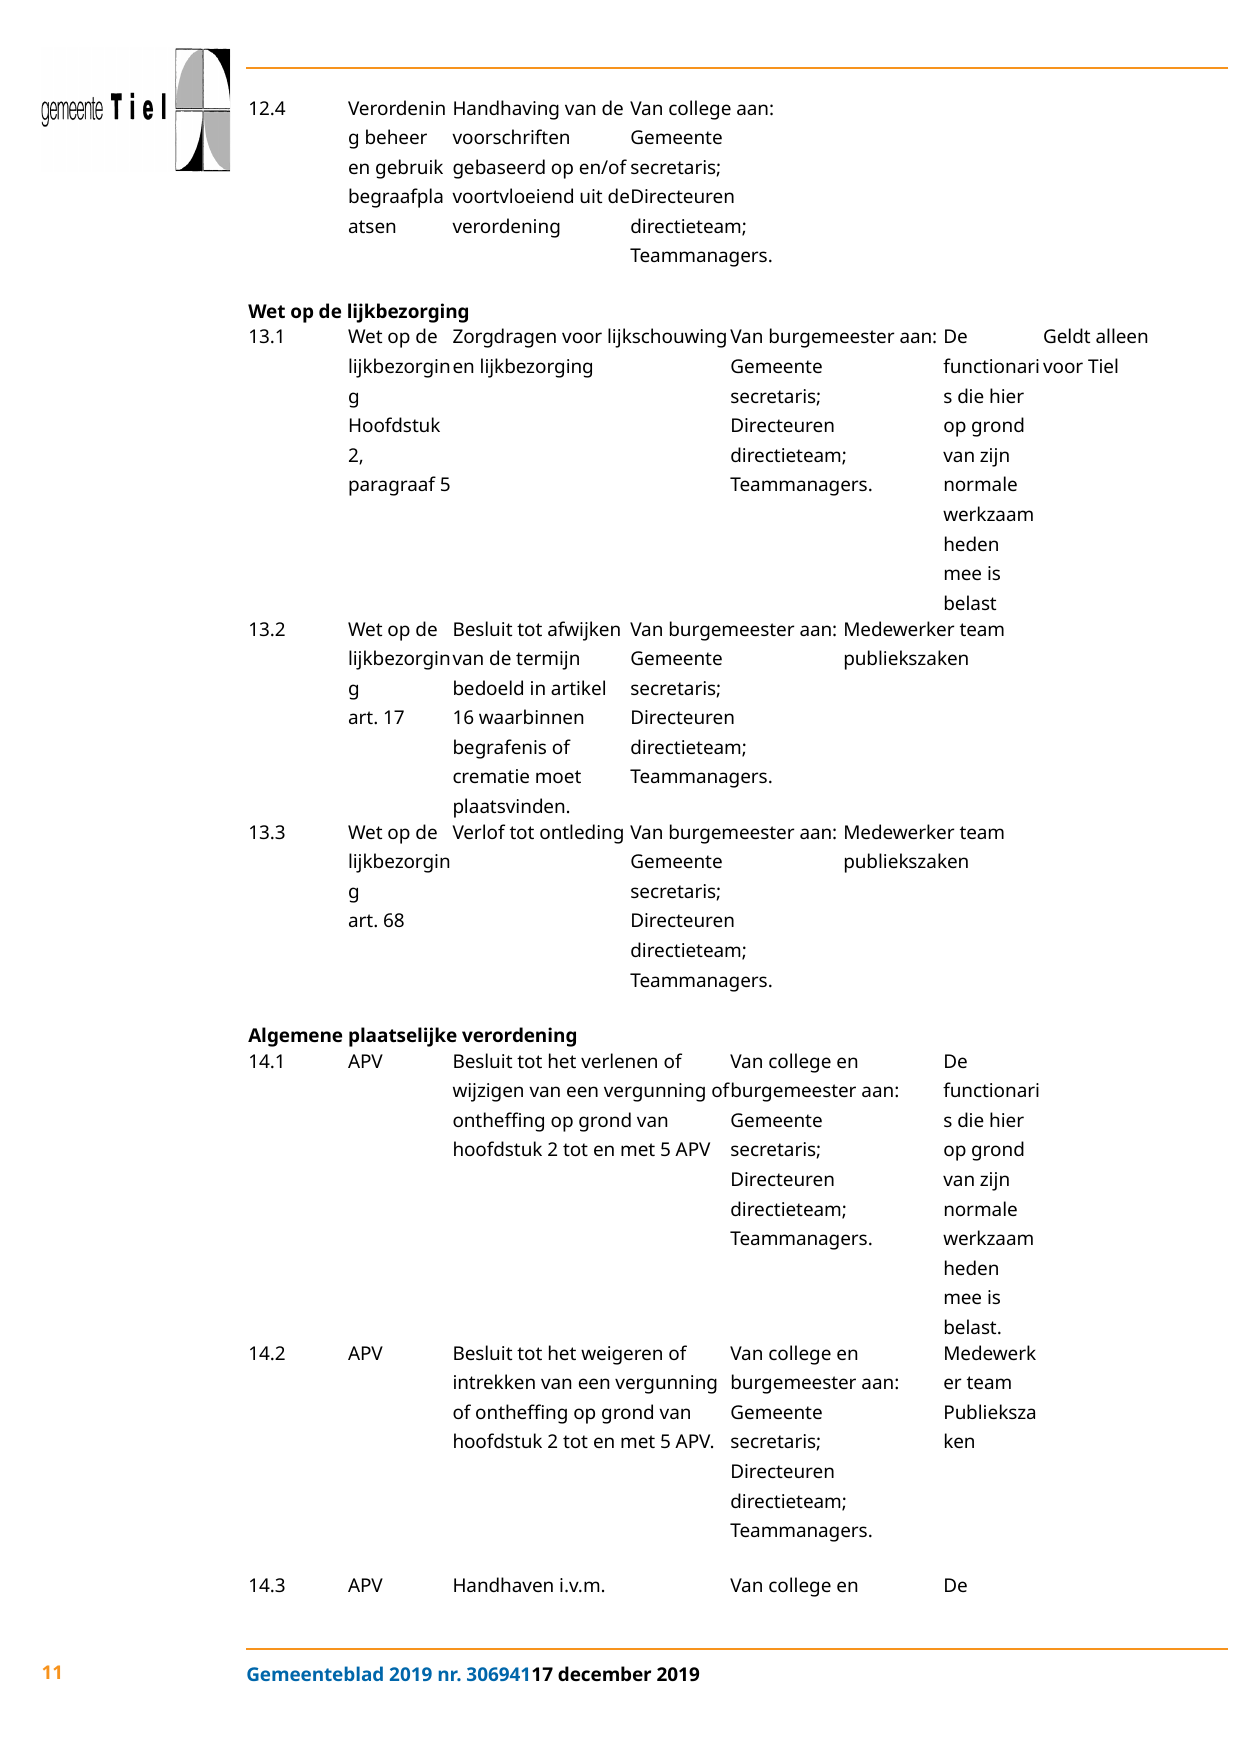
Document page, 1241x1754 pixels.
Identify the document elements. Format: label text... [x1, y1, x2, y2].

table_cell Algemene plaatselijke verordening [248, 1022, 1152, 1048]
table_cell 14.3 [248, 1573, 348, 1598]
table_cell Handhaven i.v.m. [452, 1573, 730, 1598]
table_cell Van college en burgemeester aan: Gemeente secretaris; Directeuren directieteam; Teammanagers. [730, 1340, 943, 1573]
table_cell Van burgemeester aan: Gemeente secretaris; Directeuren directieteam; Teammanagers. [730, 324, 943, 616]
table_cell [1043, 616, 1152, 819]
table_cell De functionaris die hier op grond van zijn normale werkzaamheden mee is belast [943, 324, 1043, 616]
table_cell 13.1 [248, 324, 348, 616]
table_cell Van burgemeester aan: Gemeente secretaris; Directeuren directieteam; Teammanagers. [630, 819, 843, 1022]
table_cell Wet op de lijkbezorging art. 17 [348, 616, 452, 819]
table_cell Wet op de lijkbezorging art. 68 [348, 819, 452, 1022]
table_cell 13.3 [248, 819, 348, 1022]
table_cell Besluit tot afwijken van de termijn bedoeld in artikel 16 waarbinnen begrafenis of crematie moet plaatsvinden. [452, 616, 630, 819]
table_cell Verordening beheer en gebruik begraafplaatsen [348, 95, 452, 298]
table_cell Zorgdragen voor lijkschouwing en lijkbezorging [452, 324, 730, 616]
table_cell Van college aan: Gemeente secretaris; Directeuren directieteam; Teammanagers. [630, 95, 843, 298]
table_cell 12.4 [248, 95, 348, 298]
table_cell Medewerker team publiekszaken [843, 616, 1043, 819]
table_cell Van burgemeester aan: Gemeente secretaris; Directeuren directieteam; Teammanagers. [630, 616, 843, 819]
table_cell [1043, 819, 1152, 1022]
table_cell Van college en burgemeester aan: Gemeente secretaris; Directeuren directieteam; Teammanagers. [730, 1048, 943, 1340]
table_cell Handhaving van de voorschriften gebaseerd op en/of voortvloeiend uit de verordening [452, 95, 630, 298]
table_cell Besluit tot het verlenen of wijzigen van een vergunning of ontheffing op grond van hoofdstuk 2 tot en met 5 APV [452, 1048, 730, 1340]
table_cell [1043, 1573, 1152, 1598]
table_cell Medewerker team Publiekszaken [943, 1340, 1043, 1573]
table_cell [843, 95, 1043, 298]
table_cell Geldt alleen voor Tiel [1043, 324, 1152, 616]
table_cell De [943, 1573, 1043, 1598]
table_cell Wet op de lijkbezorging [248, 298, 1152, 324]
table_cell 13.2 [248, 616, 348, 819]
table_cell 14.2 [248, 1340, 348, 1573]
table_cell Wet op de lijkbezorging Hoofdstuk 2, paragraaf 5 [348, 324, 452, 616]
table_cell APV [348, 1573, 452, 1598]
table_cell De functionaris die hier op grond van zijn normale werkzaamheden mee is belast. [943, 1048, 1043, 1340]
table_cell Medewerker team publiekszaken [843, 819, 1043, 1022]
table_cell APV [348, 1048, 452, 1340]
table_cell [1043, 95, 1152, 298]
table_cell [1043, 1340, 1152, 1573]
table_cell Van college en [730, 1573, 943, 1598]
table_cell Besluit tot het weigeren of intrekken van een vergunning of ontheffing op grond van hoofdstuk 2 tot en met 5 APV. [452, 1340, 730, 1573]
table_cell 14.1 [248, 1048, 348, 1340]
table_cell Verlof tot ontleding [452, 819, 630, 1022]
picture [41, 47, 231, 172]
table_cell APV [348, 1340, 452, 1573]
table_cell [1043, 1048, 1152, 1340]
